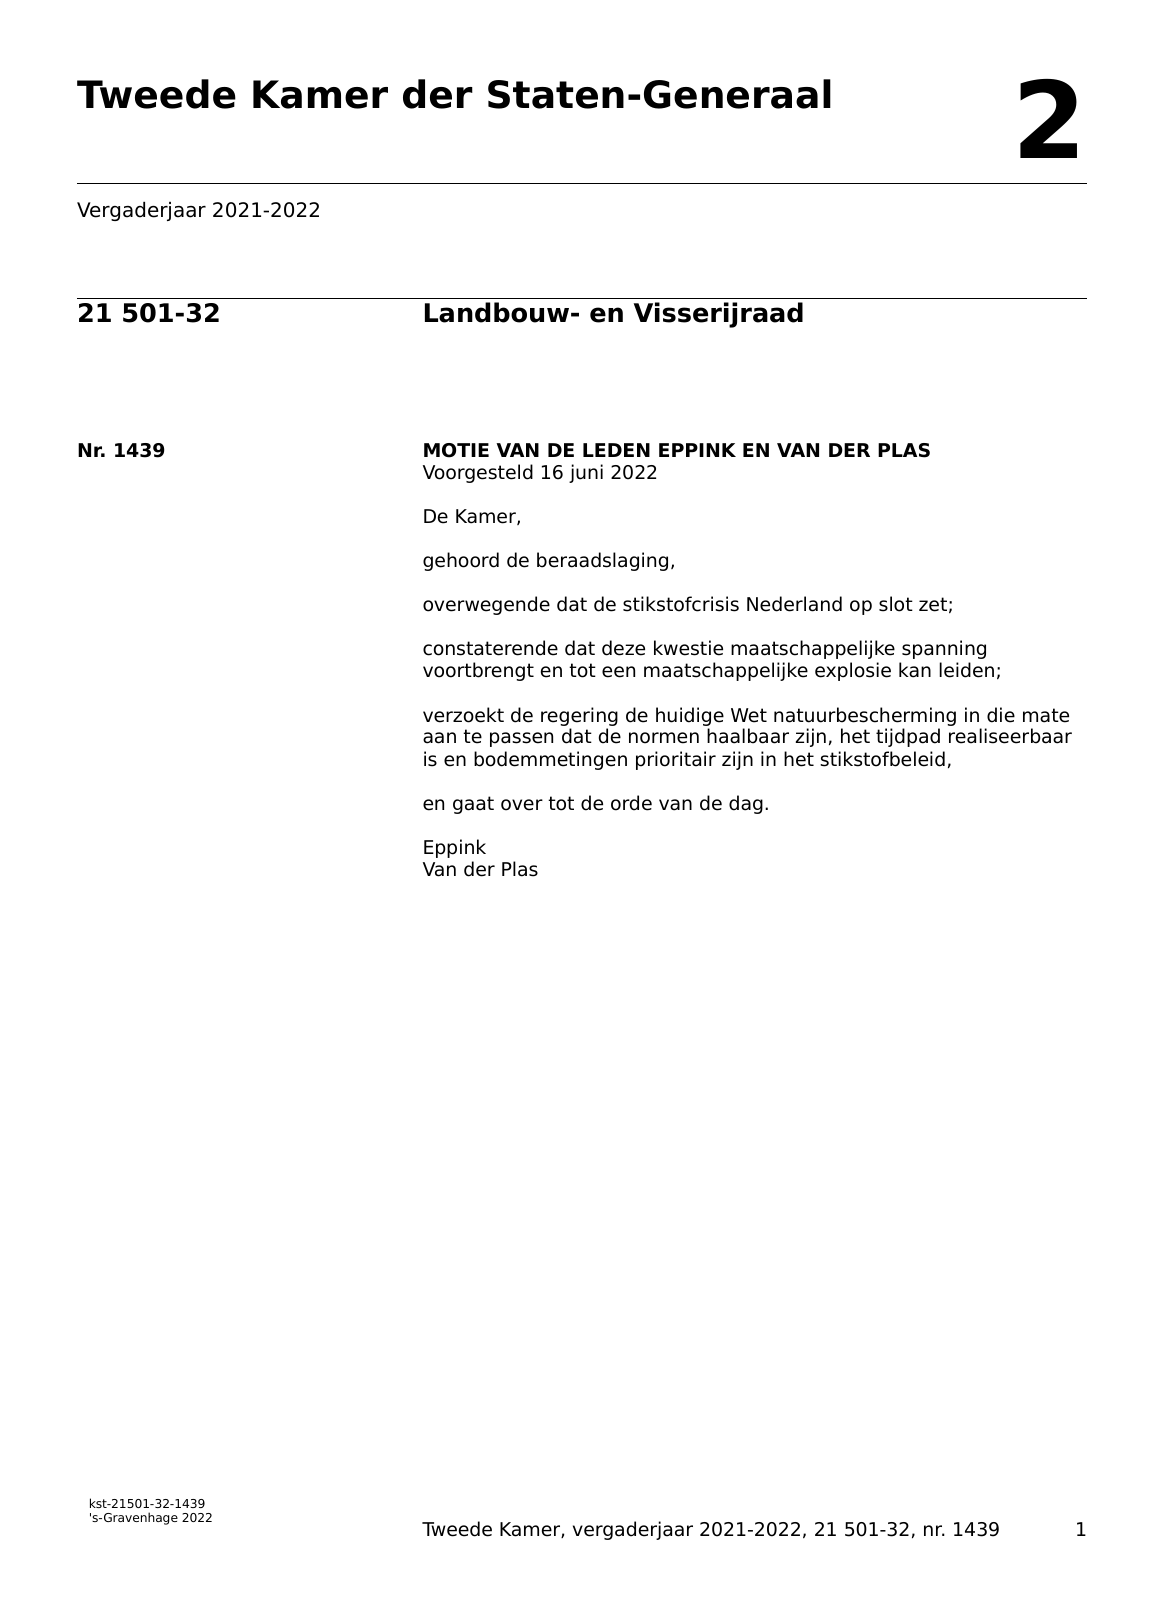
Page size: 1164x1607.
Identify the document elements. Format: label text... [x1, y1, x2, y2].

text Eppink [422, 837, 1087, 859]
text Van der Plas [422, 859, 1087, 881]
text verzoekt de regering de huidige Wet natuurbescherming in die mate aan te passen dat de normen haalbaar zijn, het tijdpad realiseerbaar is en bodemmetingen prioritair zijn in het stikstofbeleid, [422, 704, 1087, 770]
text constaterende dat deze kwestie maatschappelijke spanning voortbrengt en tot een maatschappelijke explosie kan leiden; [422, 638, 1087, 682]
text De Kamer, [422, 506, 1087, 528]
table_header Tweede Kamer der Staten-Generaal [77, 59, 886, 183]
text en gaat over tot de orde van de dag. [422, 793, 1087, 814]
subtitle Nr. 1439 MOTIE VAN DE LEDEN EPPINK EN VAN DER PLAS [77, 440, 1087, 462]
table_header 2 [886, 59, 1087, 183]
text gehoord de beraadslaging, [422, 550, 1087, 572]
text overwegende dat de stikstofcrisis Nederland op slot zet; [422, 594, 1087, 616]
text 's-Gravenhage 2022 [88, 1511, 323, 1525]
subtitle 21 501-32 Landbouw- en Visserijraad [77, 299, 1087, 329]
table_cell Vergaderjaar 2021-2022 [77, 184, 1087, 298]
text Voorgesteld 16 juni 2022 [422, 462, 1087, 484]
text kst-21501-32-1439 [88, 1497, 323, 1511]
